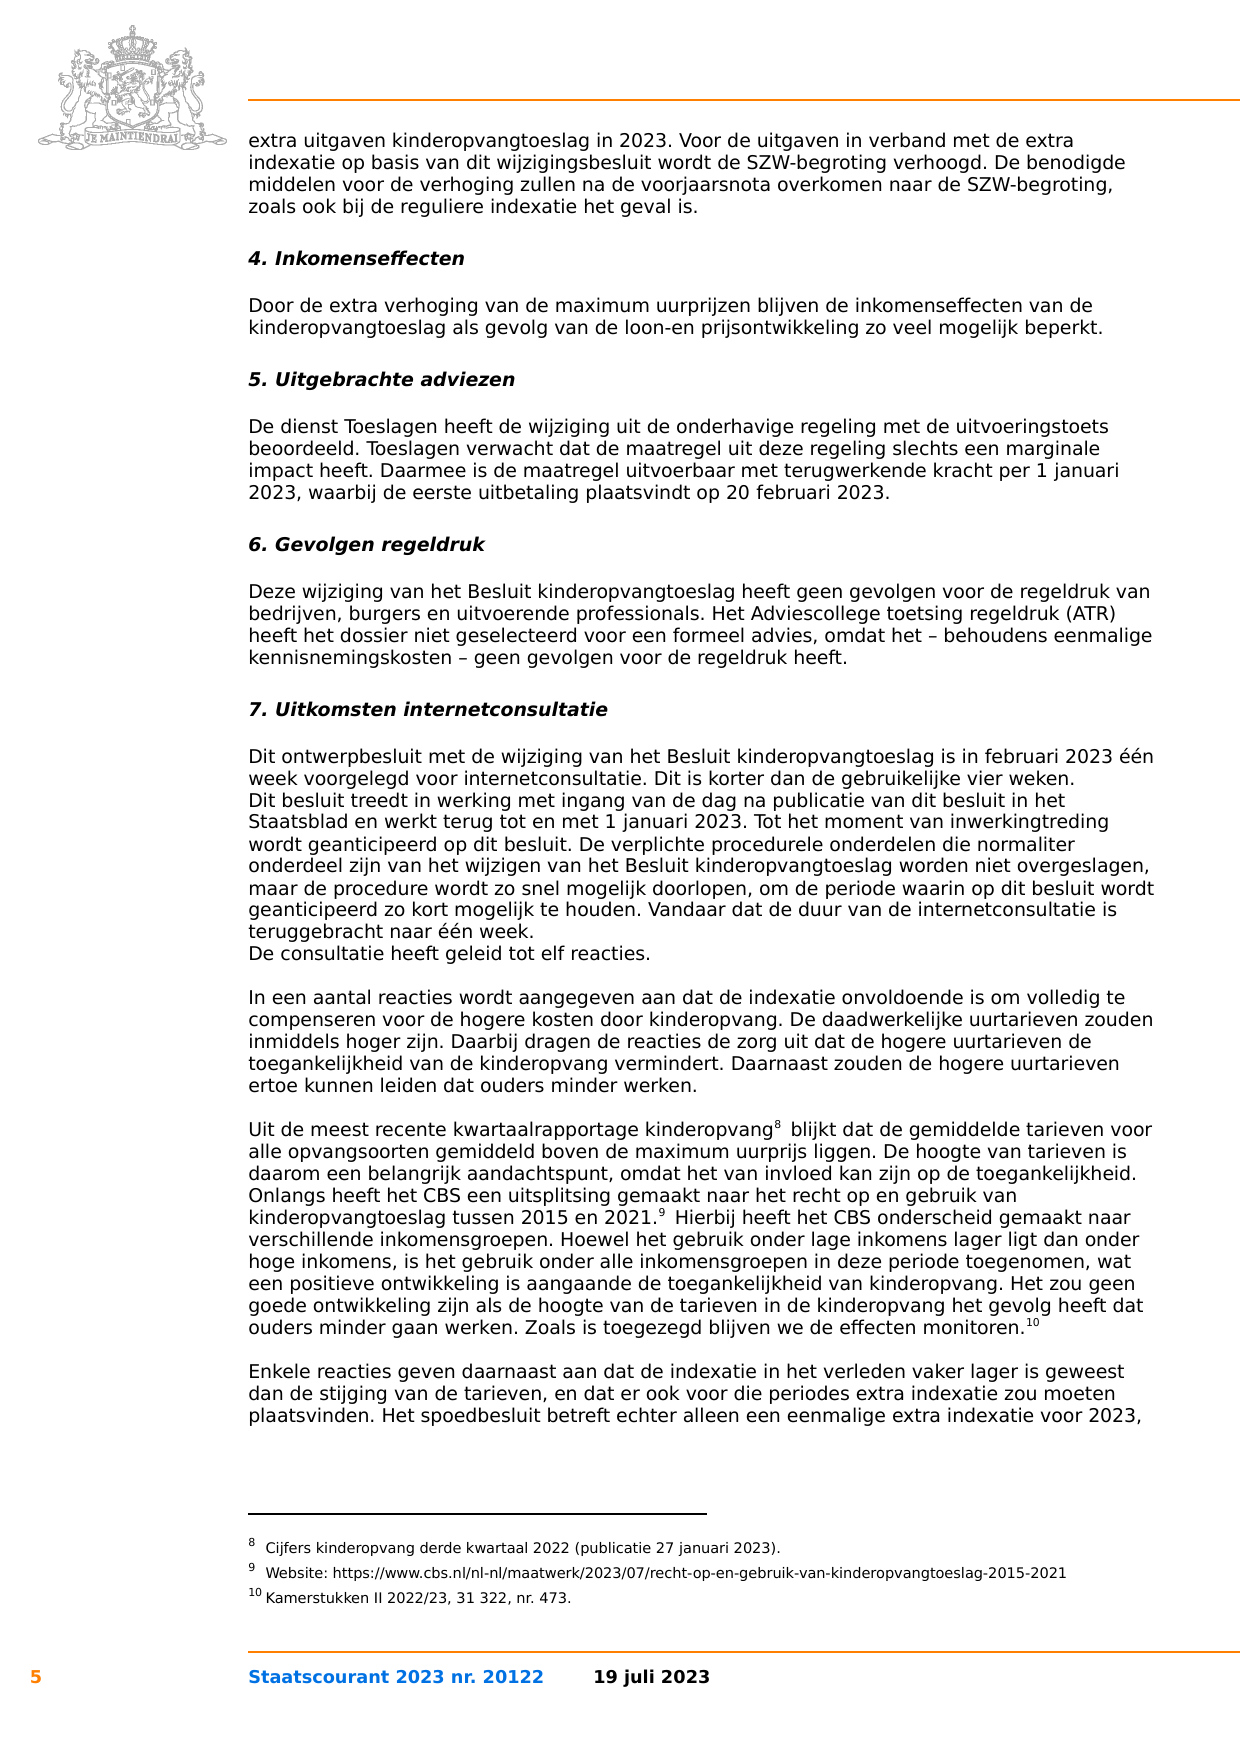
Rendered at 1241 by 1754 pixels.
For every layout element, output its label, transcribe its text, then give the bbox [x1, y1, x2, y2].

text Uit de meest recente kwartaalrapportage kinderopvang blijkt dat de gemiddelde tarieven voor alle opvangsoorten gemiddeld boven de maximum uurprijs liggen. De hoogte van tarieven is daarom een belangrijk aandachtspunt, omdat het van invloed kan zijn op de toegankelijkheid. Onlangs heeft het CBS een uitsplitsing gemaakt naar het recht op en gebruik van kinderopvangtoeslag tussen 2015 en 2021. Hierbij heeft het CBS onderscheid gemaakt naar verschillende inkomensgroepen. Hoewel het gebruik onder lage inkomens lager ligt dan onder hoge inkomens, is het gebruik onder alle inkomensgroepen in deze periode toegenomen, wat een positieve ontwikkeling is aangaande de toegankelijkheid van kinderopvang. Het zou geen goede ontwikkeling zijn als de hoogte van de tarieven in de kinderopvang het gevolg heeft dat ouders minder gaan werken. Zoals is toegezegd blijven we de effecten monitoren. [248, 1119, 1163, 1339]
subtitle 6. Gevolgen regeldruk [248, 534, 1163, 556]
text De dienst Toeslagen heeft de wijziging uit de onderhavige regeling met de uitvoeringstoets beoordeeld. Toeslagen verwacht dat de maatregel uit deze regeling slechts een marginale impact heeft. Daarmee is de maatregel uitvoerbaar met terugwerkende kracht per 1 januari 2023, waarbij de eerste uitbetaling plaatsvindt op 20 februari 2023. [248, 416, 1163, 504]
text De consultatie heeft geleid tot elf reacties. [248, 943, 1163, 965]
text Cijfers kinderopvang derde kwartaal 2022 (publicatie 27 januari 2023). [248, 1536, 1163, 1558]
text Deze wijziging van het Besluit kinderopvangtoeslag heeft geen gevolgen voor de regeldruk van bedrijven, burgers en uitvoerende professionals. Het Adviescollege toetsing regeldruk (ATR) heeft het dossier niet geselecteerd voor een formeel advies, omdat het – behoudens eenmalige kennisnemingskosten – geen gevolgen voor de regeldruk heeft. [248, 581, 1163, 668]
text Enkele reacties geven daarnaast aan dat de indexatie in het verleden vaker lager is geweest dan de stijging van de tarieven, en dat er ook voor die periodes extra indexatie zou moeten plaatsvinden. Het spoedbesluit betreft echter alleen een eenmalige extra indexatie voor 2023, [248, 1361, 1163, 1427]
text Website: https://www.cbs.nl/nl-nl/maatwerk/2023/07/recht-op-en-gebruik-van-kinderopvangtoeslag-2015-2021 [248, 1561, 1163, 1583]
picture [38, 25, 227, 150]
text extra uitgaven kinderopvangtoeslag in 2023. Voor de uitgaven in verband met de extra indexatie op basis van dit wijzigingsbesluit wordt de SZW-begroting verhoogd. De benodigde middelen voor de verhoging zullen na de voorjaarsnota overkomen naar de SZW-begroting, zoals ook bij de reguliere indexatie het geval is. [248, 130, 1163, 218]
text Kamerstukken II 2022/23, 31 322, nr. 473. [248, 1586, 1163, 1608]
text Dit besluit treedt in werking met ingang van de dag na publicatie van dit besluit in het Staatsblad en werkt terug tot en met 1 januari 2023. Tot het moment van inwerkingtreding wordt geanticipeerd op dit besluit. De verplichte procedurele onderdelen die normaliter onderdeel zijn van het wijzigen van het Besluit kinderopvangtoeslag worden niet overgeslagen, maar de procedure wordt zo snel mogelijk doorlopen, om de periode waarin op dit besluit wordt geanticipeerd zo kort mogelijk te houden. Vandaar dat de duur van de internetconsultatie is teruggebracht naar één week. [248, 789, 1163, 943]
text In een aantal reacties wordt aangegeven aan dat de indexatie onvoldoende is om volledig te compenseren voor de hogere kosten door kinderopvang. De daadwerkelijke uurtarieven zouden inmiddels hoger zijn. Daarbij dragen de reacties de zorg uit dat de hogere uurtarieven de toegankelijkheid van de kinderopvang vermindert. Daarnaast zouden de hogere uurtarieven ertoe kunnen leiden dat ouders minder werken. [248, 987, 1163, 1097]
subtitle 7. Uitkomsten internetconsultatie [248, 698, 1163, 721]
subtitle 5. Uitgebrachte adviezen [248, 369, 1163, 391]
subtitle 4. Inkomenseffecten [248, 248, 1163, 270]
text Dit ontwerpbesluit met de wijziging van het Besluit kinderopvangtoeslag is in februari 2023 één week voorgelegd voor internetconsultatie. Dit is korter dan de gebruikelijke vier weken. [248, 746, 1163, 789]
text Door de extra verhoging van de maximum uurprijzen blijven de inkomenseffecten van de kinderopvangtoeslag als gevolg van de loon-en prijsontwikkeling zo veel mogelijk beperkt. [248, 295, 1163, 339]
